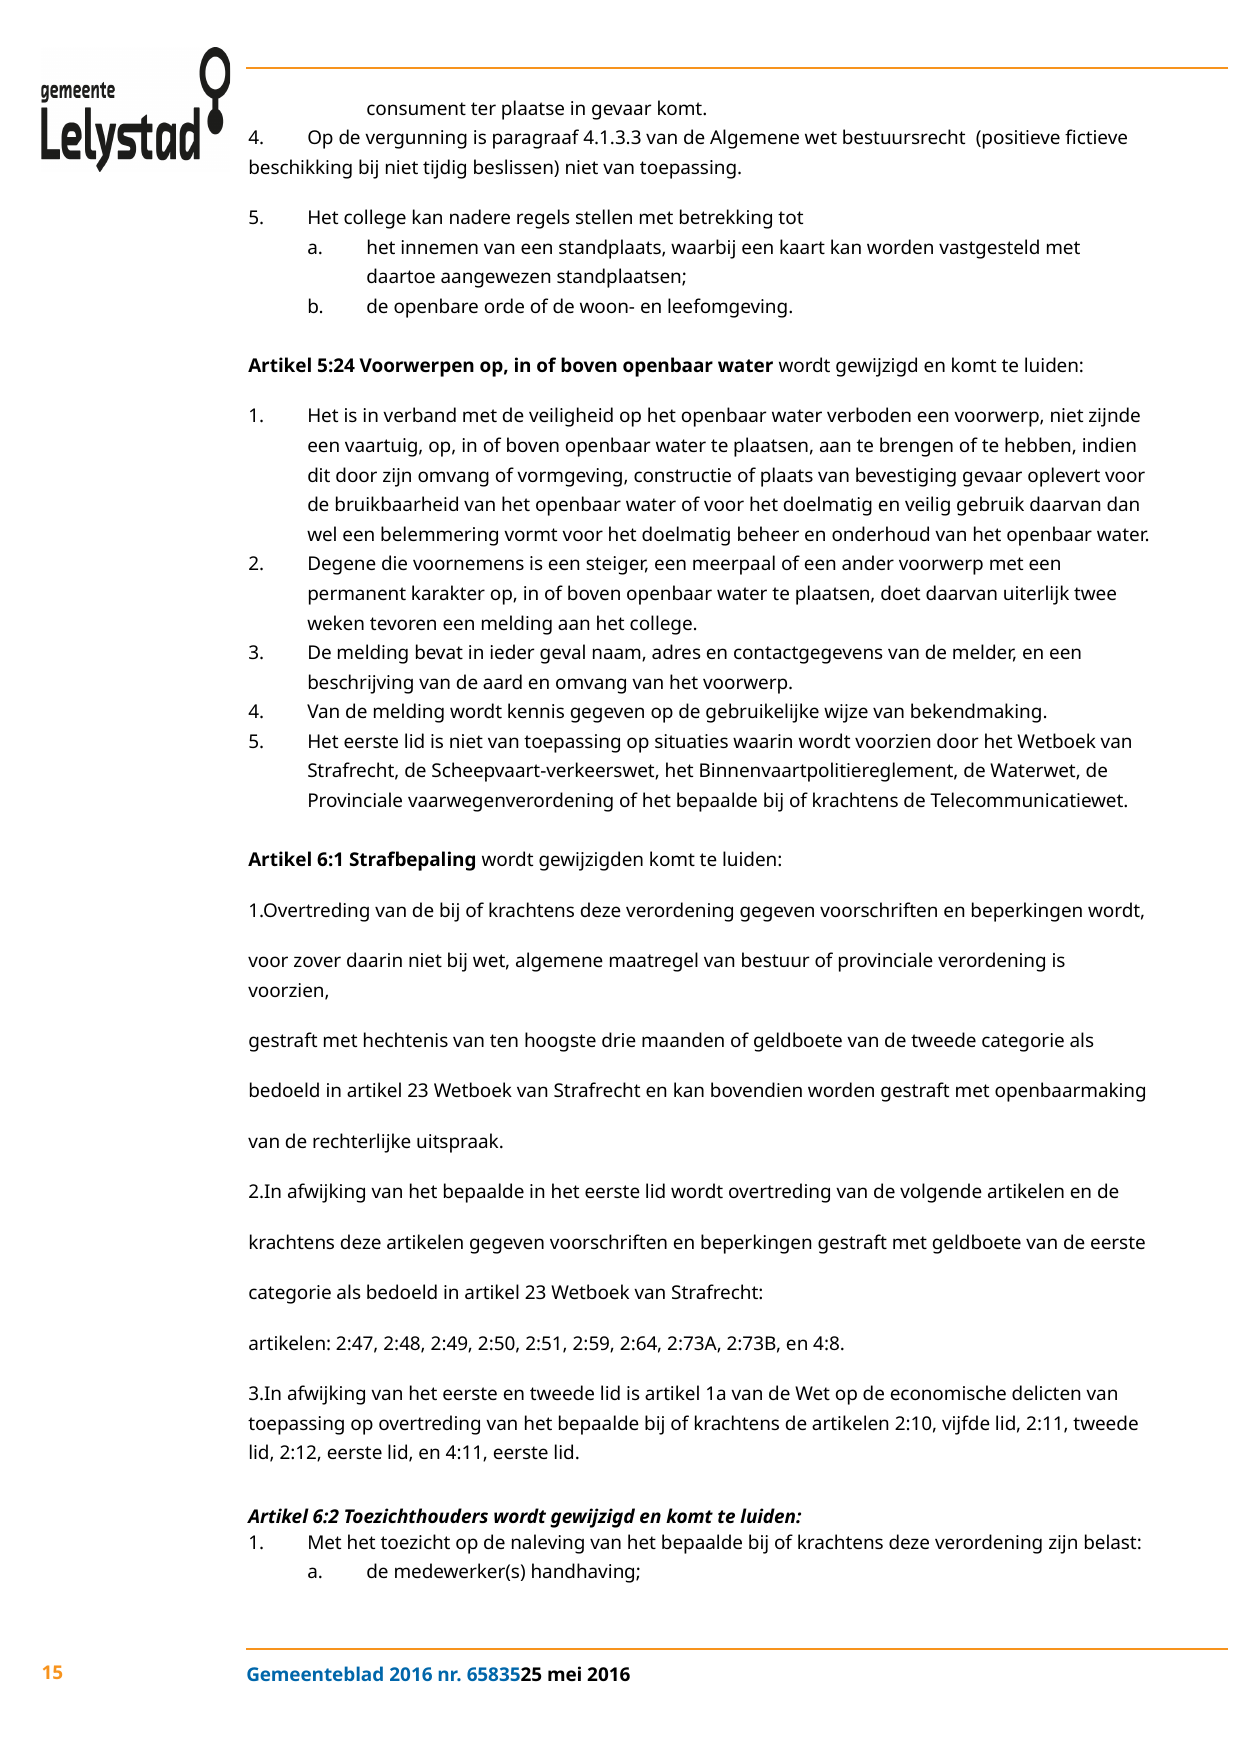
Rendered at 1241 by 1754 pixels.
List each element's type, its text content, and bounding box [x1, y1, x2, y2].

text 2.In afwijking van het bepaalde in het eerste lid wordt overtreding van de volgende artikelen en de [248, 1178, 1152, 1204]
list De melding bevat in ieder geval naam, adres en contactgegevens van de melder, en een beschrijving van de aard en omvang van het voorwerp. [248, 639, 1152, 695]
text categorie als bedoeld in artikel 23 Wetboek van Strafrecht: [248, 1279, 1152, 1305]
text bedoeld in artikel 23 Wetboek van Strafrecht en kan bovendien worden gestraft met openbaarmaking [248, 1078, 1152, 1103]
picture [41, 47, 231, 172]
text artikelen: 2:47, 2:48, 2:49, 2:50, 2:51, 2:59, 2:64, 2:73A, 2:73B, en 4:8. [248, 1330, 1152, 1356]
list de openbare orde of de woon- en leefomgeving. [307, 293, 1152, 319]
text 3.In afwijking van het eerste en tweede lid is artikel 1a van de Wet op de economische delicten van toepassing op overtreding van het bepaalde bij of krachtens de artikelen 2:10, vijfde lid, 2:11, tweede lid, 2:12, eerste lid, en 4:11, eerste lid. [248, 1380, 1152, 1465]
list Op de vergunning is paragraaf 4.1.3.3 van de Algemene wet bestuursrecht (positieve fictieve [248, 124, 1152, 150]
list Het is in verband met de veiligheid op het openbaar water verboden een voorwerp, niet zijnde een vaartuig, op, in of boven openbaar water te plaatsen, aan te brengen of te hebben, indien dit door zijn omvang of vormgeving, constructie of plaats van bevestiging gevaar oplevert voor de bruikbaarheid van het openbaar water of voor het doelmatig en veilig gebruik daarvan dan wel een belemmering vormt voor het doelmatig beheer en onderhoud van het openbaar water. [248, 403, 1152, 547]
text Artikel 6:2 Toezichthouders wordt gewijzigd en komt te luiden: [248, 1503, 1152, 1529]
list consument ter plaatse in gevaar komt. [307, 95, 1152, 121]
text voor zover daarin niet bij wet, algemene maatregel van bestuur of provinciale verordening is voorzien, [248, 947, 1152, 1003]
list Met het toezicht op de naleving van het bepaalde bij of krachtens deze verordening zijn belast: [248, 1529, 1152, 1555]
text 1.Overtreding van de bij of krachtens deze verordening gegeven voorschriften en beperkingen wordt, [248, 897, 1152, 923]
list het innemen van een standplaats, waarbij een kaart kan worden vastgesteld met daartoe aangewezen standplaatsen; [307, 234, 1152, 289]
list Het eerste lid is niet van toepassing op situaties waarin wordt voorzien door het Wetboek van Strafrecht, de Scheepvaart-verkeerswet, het Binnenvaartpolitiereglement, de Waterwet, de Provinciale vaarwegenverordening of het bepaalde bij of krachtens de Telecommunicatiewet. [248, 728, 1152, 813]
list Het college kan nadere regels stellen met betrekking tot [248, 204, 1152, 230]
text Artikel 6:1 Strafbepaling wordt gewijzigden komt te luiden: [248, 846, 1152, 872]
text beschikking bij niet tijdig beslissen) niet van toepassing. [248, 154, 1152, 180]
text Artikel 5:24 Voorwerpen op, in of boven openbaar water wordt gewijzigd en komt te luiden: [248, 352, 1152, 378]
list Degene die voornemens is een steiger, een meerpaal of een ander voorwerp met een permanent karakter op, in of boven openbaar water te plaatsen, doet daarvan uiterlijk twee weken tevoren een melding aan het college. [248, 551, 1152, 636]
list de medewerker(s) handhaving; [307, 1559, 1152, 1584]
text van de rechterlijke uitspraak. [248, 1128, 1152, 1154]
text krachtens deze artikelen gegeven voorschriften en beperkingen gestraft met geldboete van de eerste [248, 1229, 1152, 1255]
list Van de melding wordt kennis gegeven op de gebruikelijke wijze van bekendmaking. [248, 698, 1152, 724]
text gestraft met hechtenis van ten hoogste drie maanden of geldboete van de tweede categorie als [248, 1027, 1152, 1053]
